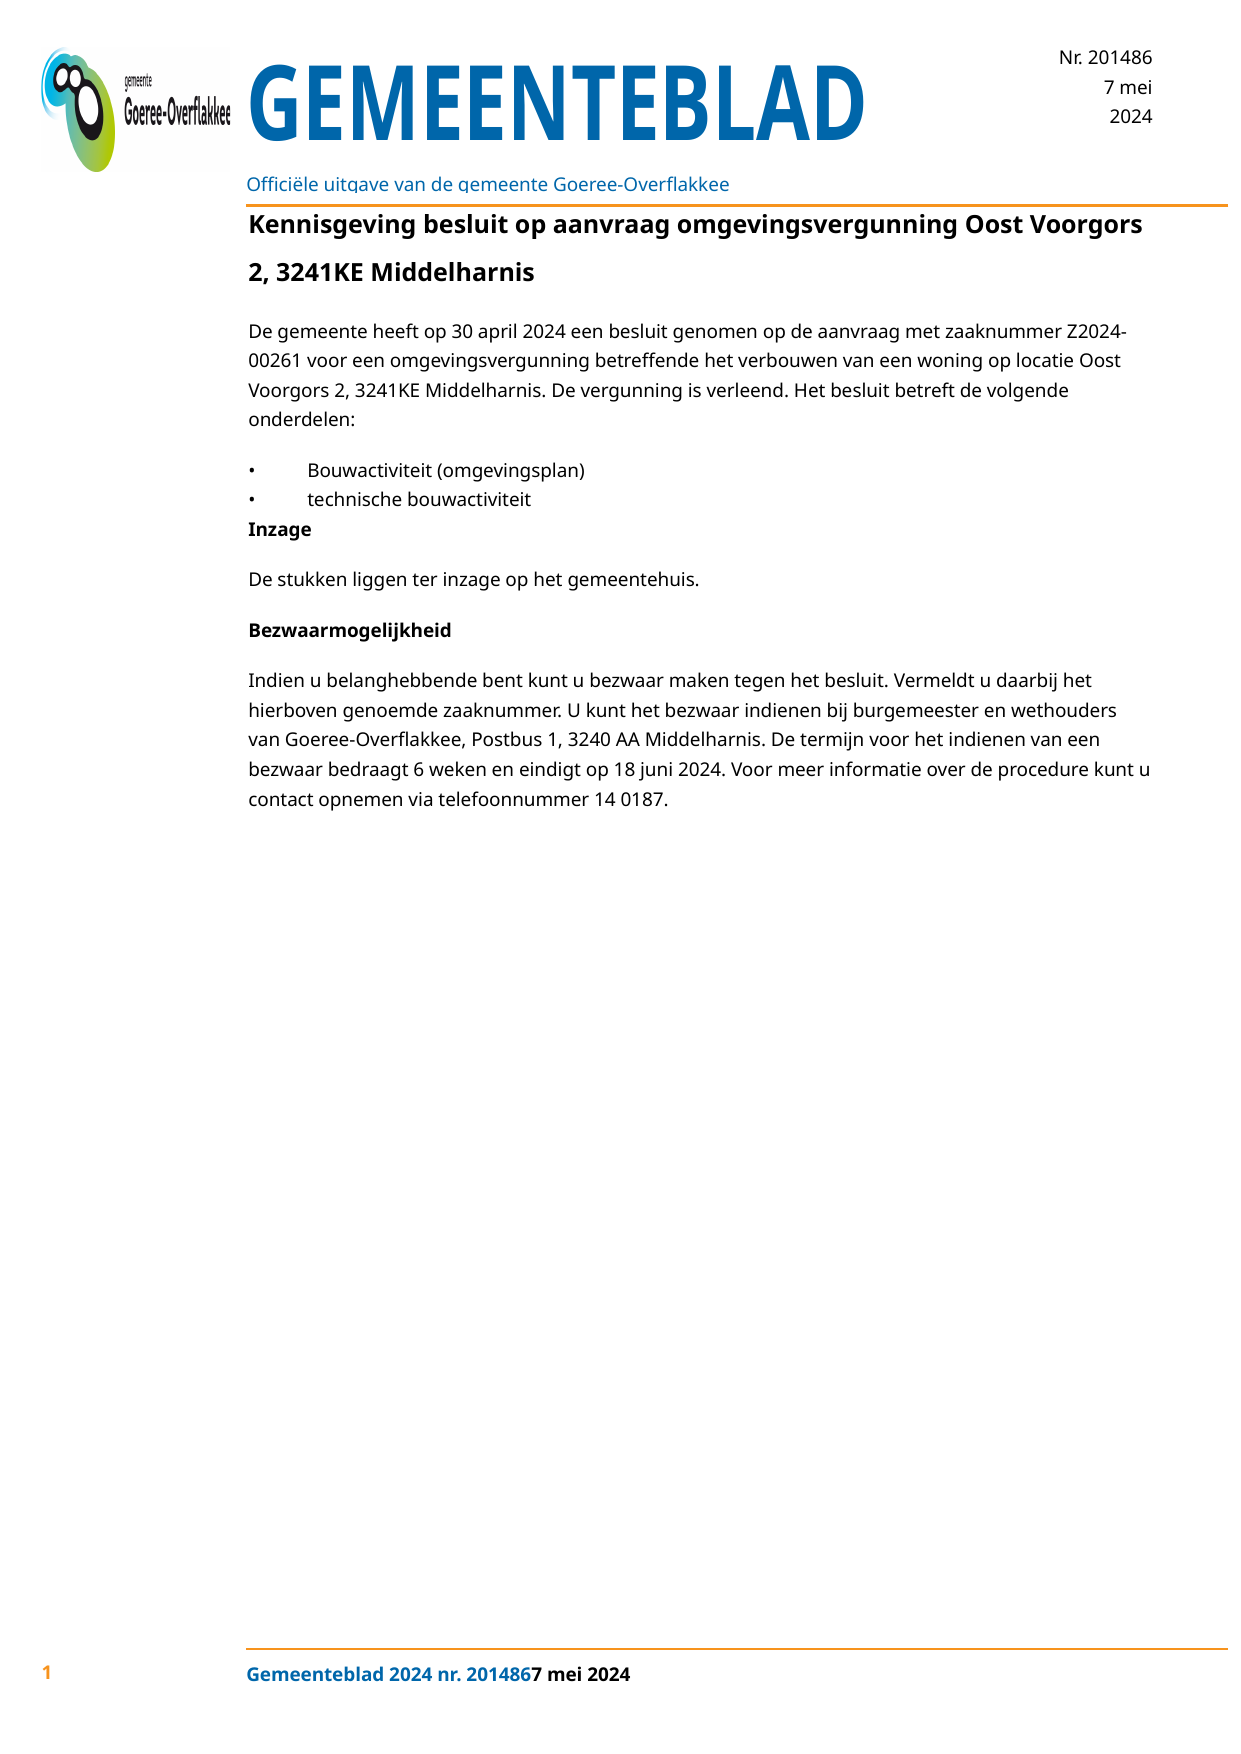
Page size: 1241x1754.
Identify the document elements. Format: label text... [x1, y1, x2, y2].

text Indien u belanghebbende bent kunt u bezwaar maken tegen het besluit. Vermeldt u daarbij het hierboven genoemde zaaknummer. U kunt het bezwaar indienen bij burgemeester en wethouders van Goeree-Overflakkee, Postbus 1, 3240 AA Middelharnis. De termijn voor het indienen van een bezwaar bedraagt 6 weken en eindigt op 18 juni 2024. Voor meer informatie over de procedure kunt u contact opnemen via telefoonnummer 14 0187. [248, 667, 1152, 812]
list Bouwactiviteit (omgevingsplan) [248, 457, 1152, 483]
text Inzage [248, 516, 1152, 542]
picture [41, 47, 231, 172]
text De stukken liggen ter inzage op het gemeentehuis. [248, 567, 1152, 592]
list technische bouwactiviteit [248, 487, 1152, 512]
text Bezwaarmogelijkheid [248, 617, 1152, 643]
text De gemeente heeft op 30 april 2024 een besluit genomen op de aanvraag met zaaknummer Z2024-00261 voor een omgevingsvergunning betreffende het verbouwen van een woning op locatie Oost Voorgors 2, 3241KE Middelharnis. De vergunning is verleend. Het besluit betreft de volgende onderdelen: [248, 318, 1152, 432]
text Kennisgeving besluit op aanvraag omgevingsvergunning Oost Voorgors 2, 3241KE Middelharnis [248, 207, 1152, 288]
